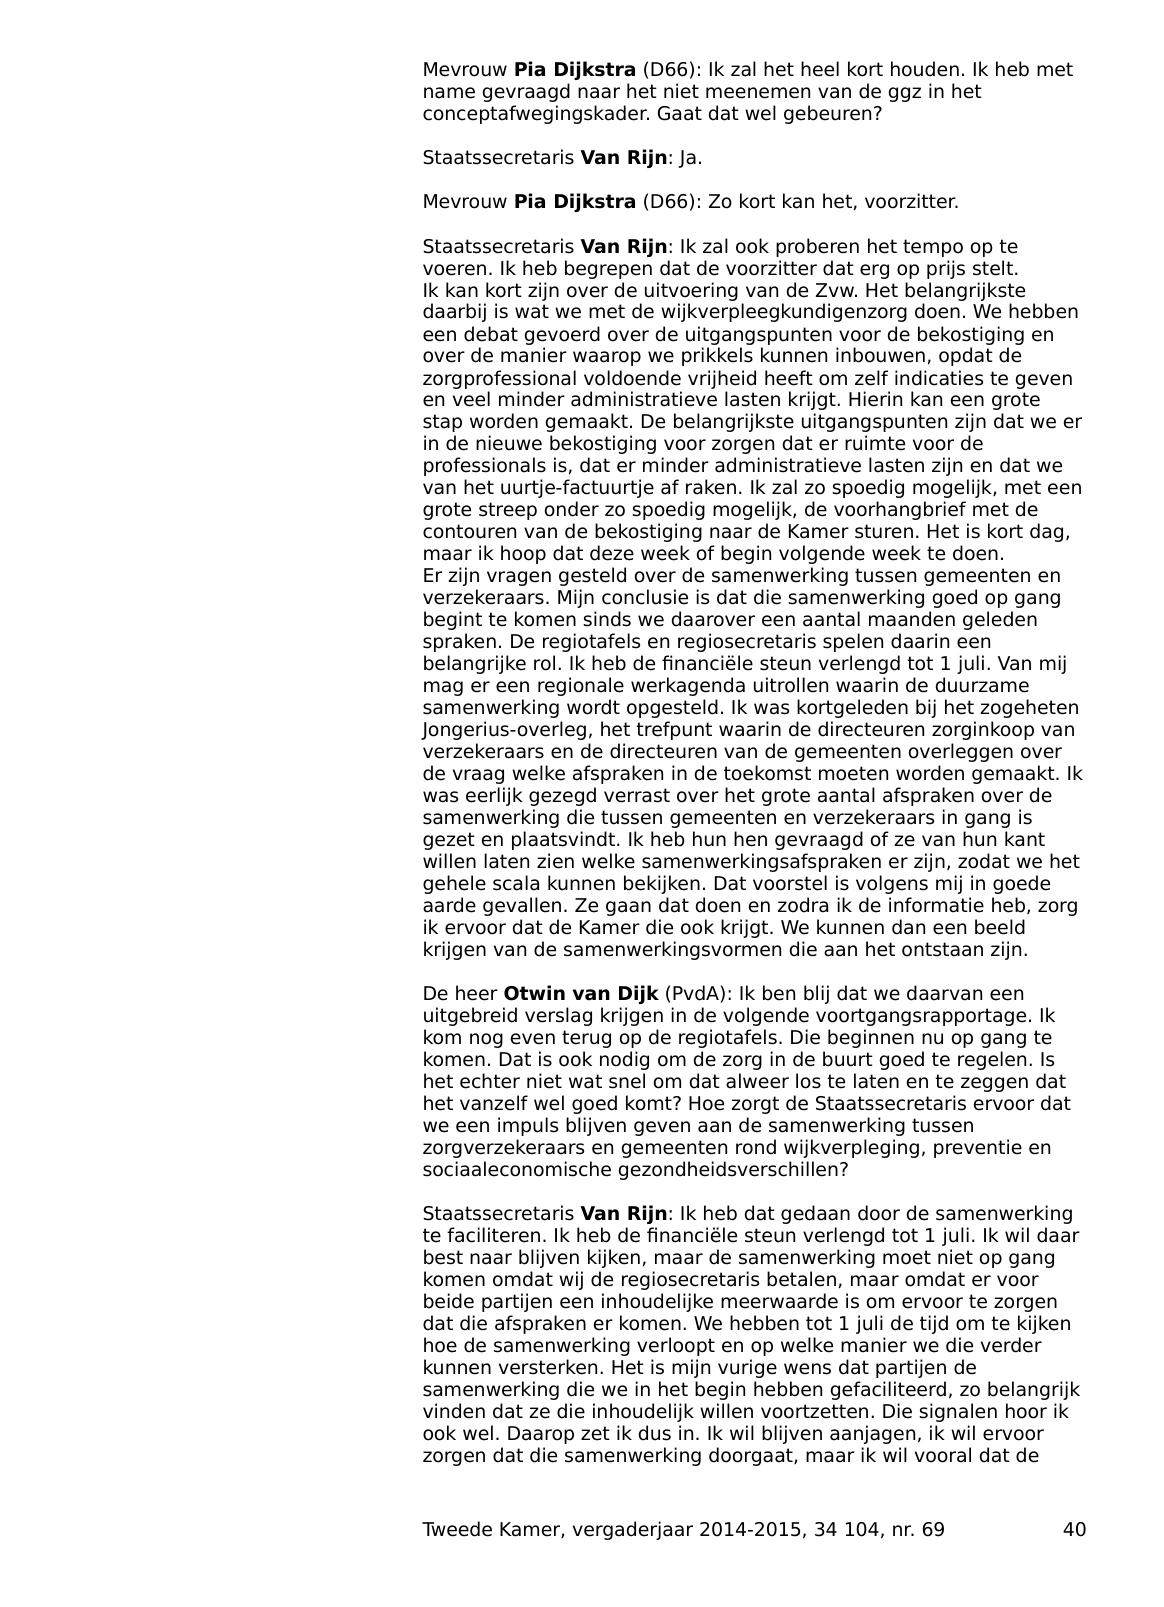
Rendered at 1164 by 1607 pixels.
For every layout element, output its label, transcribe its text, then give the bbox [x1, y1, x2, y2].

text Staatssecretaris Van Rijn: Ja. [422, 147, 1087, 169]
text De heer Otwin van Dijk (PvdA): Ik ben blij dat we daarvan een uitgebreid verslag krijgen in de volgende voortgangsrapportage. Ik kom nog even terug op de regiotafels. Die beginnen nu op gang te komen. Dat is ook nodig om de zorg in de buurt goed te regelen. Is het echter niet wat snel om dat alweer los te laten en te zeggen dat het vanzelf wel goed komt? Hoe zorgt de Staatssecretaris ervoor dat we een impuls blijven geven aan de samenwerking tussen zorgverzekeraars en gemeenten rond wijkverpleging, preventie en sociaaleconomische gezondheidsverschillen? [422, 983, 1087, 1181]
text Mevrouw Pia Dijkstra (D66): Zo kort kan het, voorzitter. [422, 191, 1087, 213]
text Er zijn vragen gesteld over de samenwerking tussen gemeenten en verzekeraars. Mijn conclusie is dat die samenwerking goed op gang begint te komen sinds we daarover een aantal maanden geleden spraken. De regiotafels en regiosecretaris spelen daarin een belangrijke rol. Ik heb de financiële steun verlengd tot 1 juli. Van mij mag er een regionale werkagenda uitrollen waarin de duurzame samenwerking wordt opgesteld. Ik was kortgeleden bij het zogeheten Jongerius-overleg, het trefpunt waarin de directeuren zorginkoop van verzekeraars en de directeuren van de gemeenten overleggen over de vraag welke afspraken in de toekomst moeten worden gemaakt. Ik was eerlijk gezegd verrast over het grote aantal afspraken over de samenwerking die tussen gemeenten en verzekeraars in gang is gezet en plaatsvindt. Ik heb hun hen gevraagd of ze van hun kant willen laten zien welke samenwerkingsafspraken er zijn, zodat we het gehele scala kunnen bekijken. Dat voorstel is volgens mij in goede aarde gevallen. Ze gaan dat doen en zodra ik de informatie heb, zorg ik ervoor dat de Kamer die ook krijgt. We kunnen dan een beeld krijgen van de samenwerkingsvormen die aan het ontstaan zijn. [422, 565, 1087, 961]
text Mevrouw Pia Dijkstra (D66): Ik zal het heel kort houden. Ik heb met name gevraagd naar het niet meenemen van de ggz in het conceptafwegingskader. Gaat dat wel gebeuren? [422, 59, 1087, 125]
text Ik kan kort zijn over de uitvoering van de Zvw. Het belangrijkste daarbij is wat we met de wijkverpleegkundigenzorg doen. We hebben een debat gevoerd over de uitgangspunten voor de bekostiging en over de manier waarop we prikkels kunnen inbouwen, opdat de zorgprofessional voldoende vrijheid heeft om zelf indicaties te geven en veel minder administratieve lasten krijgt. Hierin kan een grote stap worden gemaakt. De belangrijkste uitgangspunten zijn dat we er in de nieuwe bekostiging voor zorgen dat er ruimte voor de professionals is, dat er minder administratieve lasten zijn en dat we van het uurtje-factuurtje af raken. Ik zal zo spoedig mogelijk, met een grote streep onder zo spoedig mogelijk, de voorhangbrief met de contouren van de bekostiging naar de Kamer sturen. Het is kort dag, maar ik hoop dat deze week of begin volgende week te doen. [422, 279, 1087, 565]
text Staatssecretaris Van Rijn: Ik zal ook proberen het tempo op te voeren. Ik heb begrepen dat de voorzitter dat erg op prijs stelt. [422, 236, 1087, 279]
text Staatssecretaris Van Rijn: Ik heb dat gedaan door de samenwerking te faciliteren. Ik heb de financiële steun verlengd tot 1 juli. Ik wil daar best naar blijven kijken, maar de samenwerking moet niet op gang komen omdat wij de regiosecretaris betalen, maar omdat er voor beide partijen een inhoudelijke meerwaarde is om ervoor te zorgen dat die afspraken er komen. We hebben tot 1 juli de tijd om te kijken hoe de samenwerking verloopt en op welke manier we die verder kunnen versterken. Het is mijn vurige wens dat partijen de samenwerking die we in het begin hebben gefaciliteerd, zo belangrijk vinden dat ze die inhoudelijk willen voortzetten. Die signalen hoor ik ook wel. Daarop zet ik dus in. Ik wil blijven aanjagen, ik wil ervoor zorgen dat die samenwerking doorgaat, maar ik wil vooral dat de [422, 1203, 1087, 1467]
